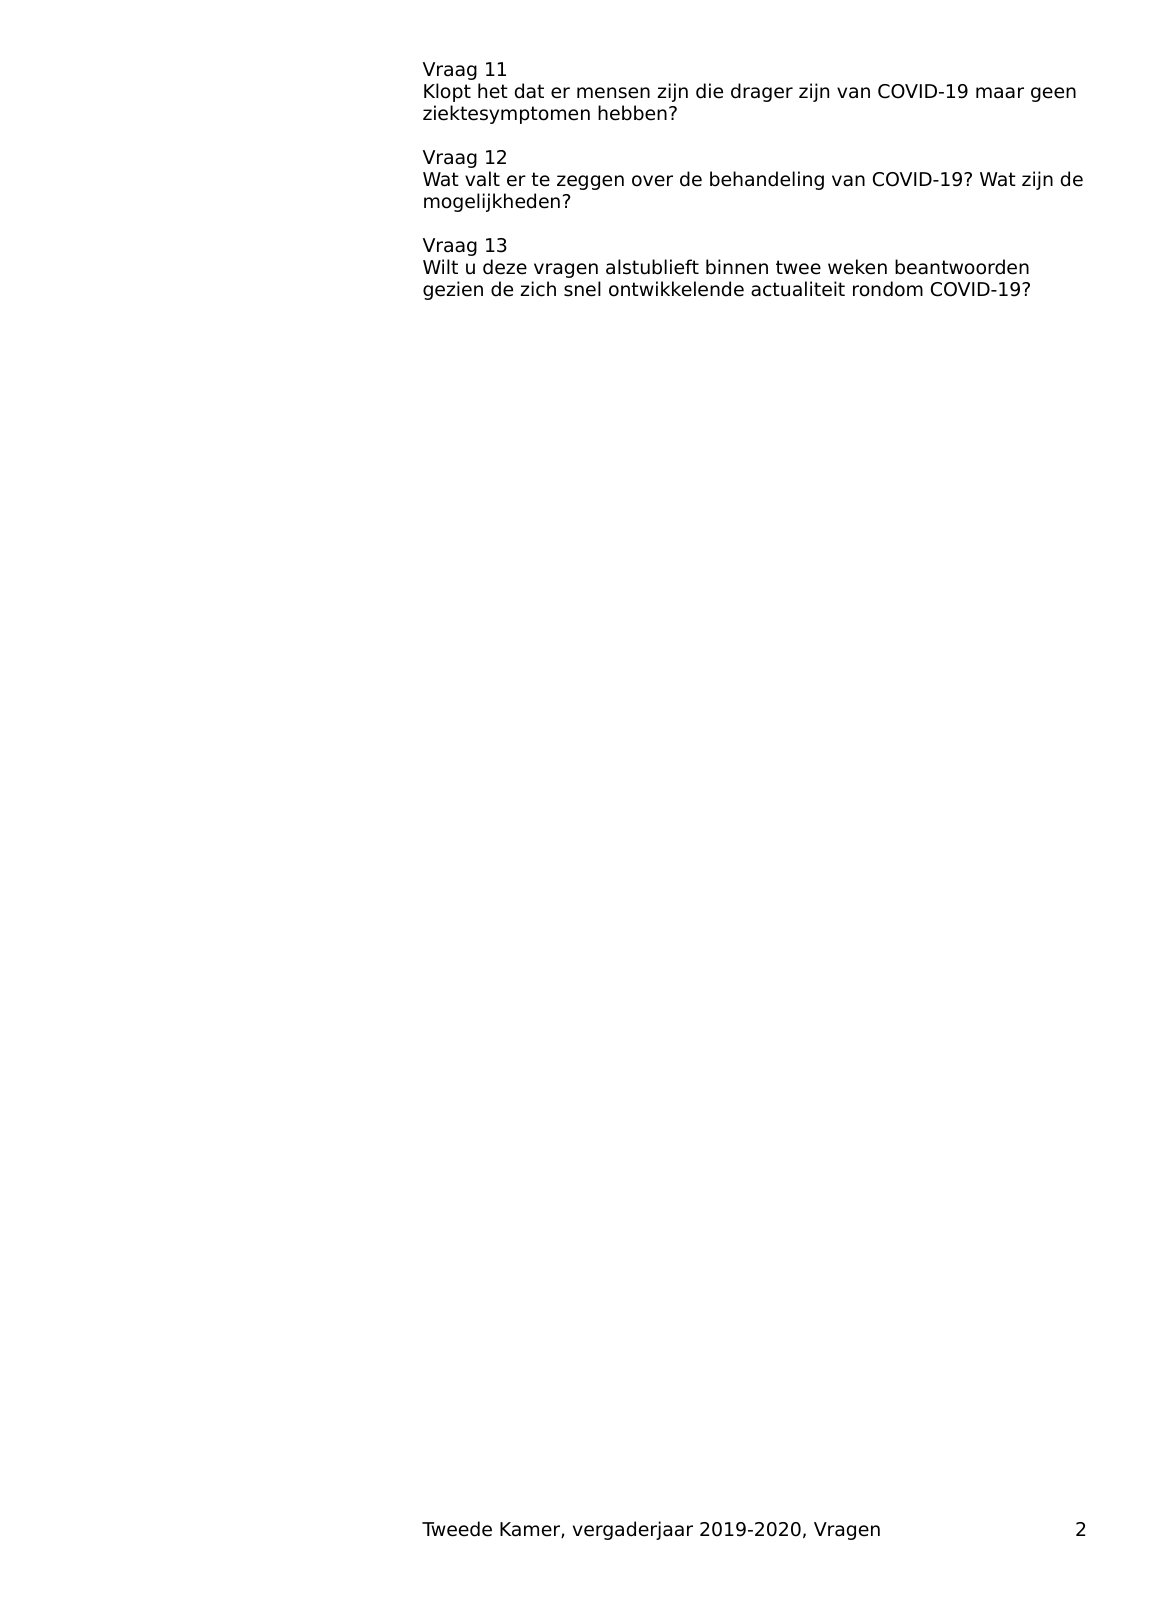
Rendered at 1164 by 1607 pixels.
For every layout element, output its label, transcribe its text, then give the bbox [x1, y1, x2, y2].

text Wilt u deze vragen alstublieft binnen twee weken beantwoorden gezien de zich snel ontwikkelende actualiteit rondom COVID-19? [422, 257, 1087, 301]
text Vraag 13 [422, 235, 1087, 257]
text Wat valt er te zeggen over de behandeling van COVID-19? Wat zijn de mogelijkheden? [422, 169, 1087, 213]
text Klopt het dat er mensen zijn die drager zijn van COVID-19 maar geen ziektesymptomen hebben? [422, 81, 1087, 125]
text Vraag 11 [422, 59, 1087, 81]
text Vraag 12 [422, 147, 1087, 169]
